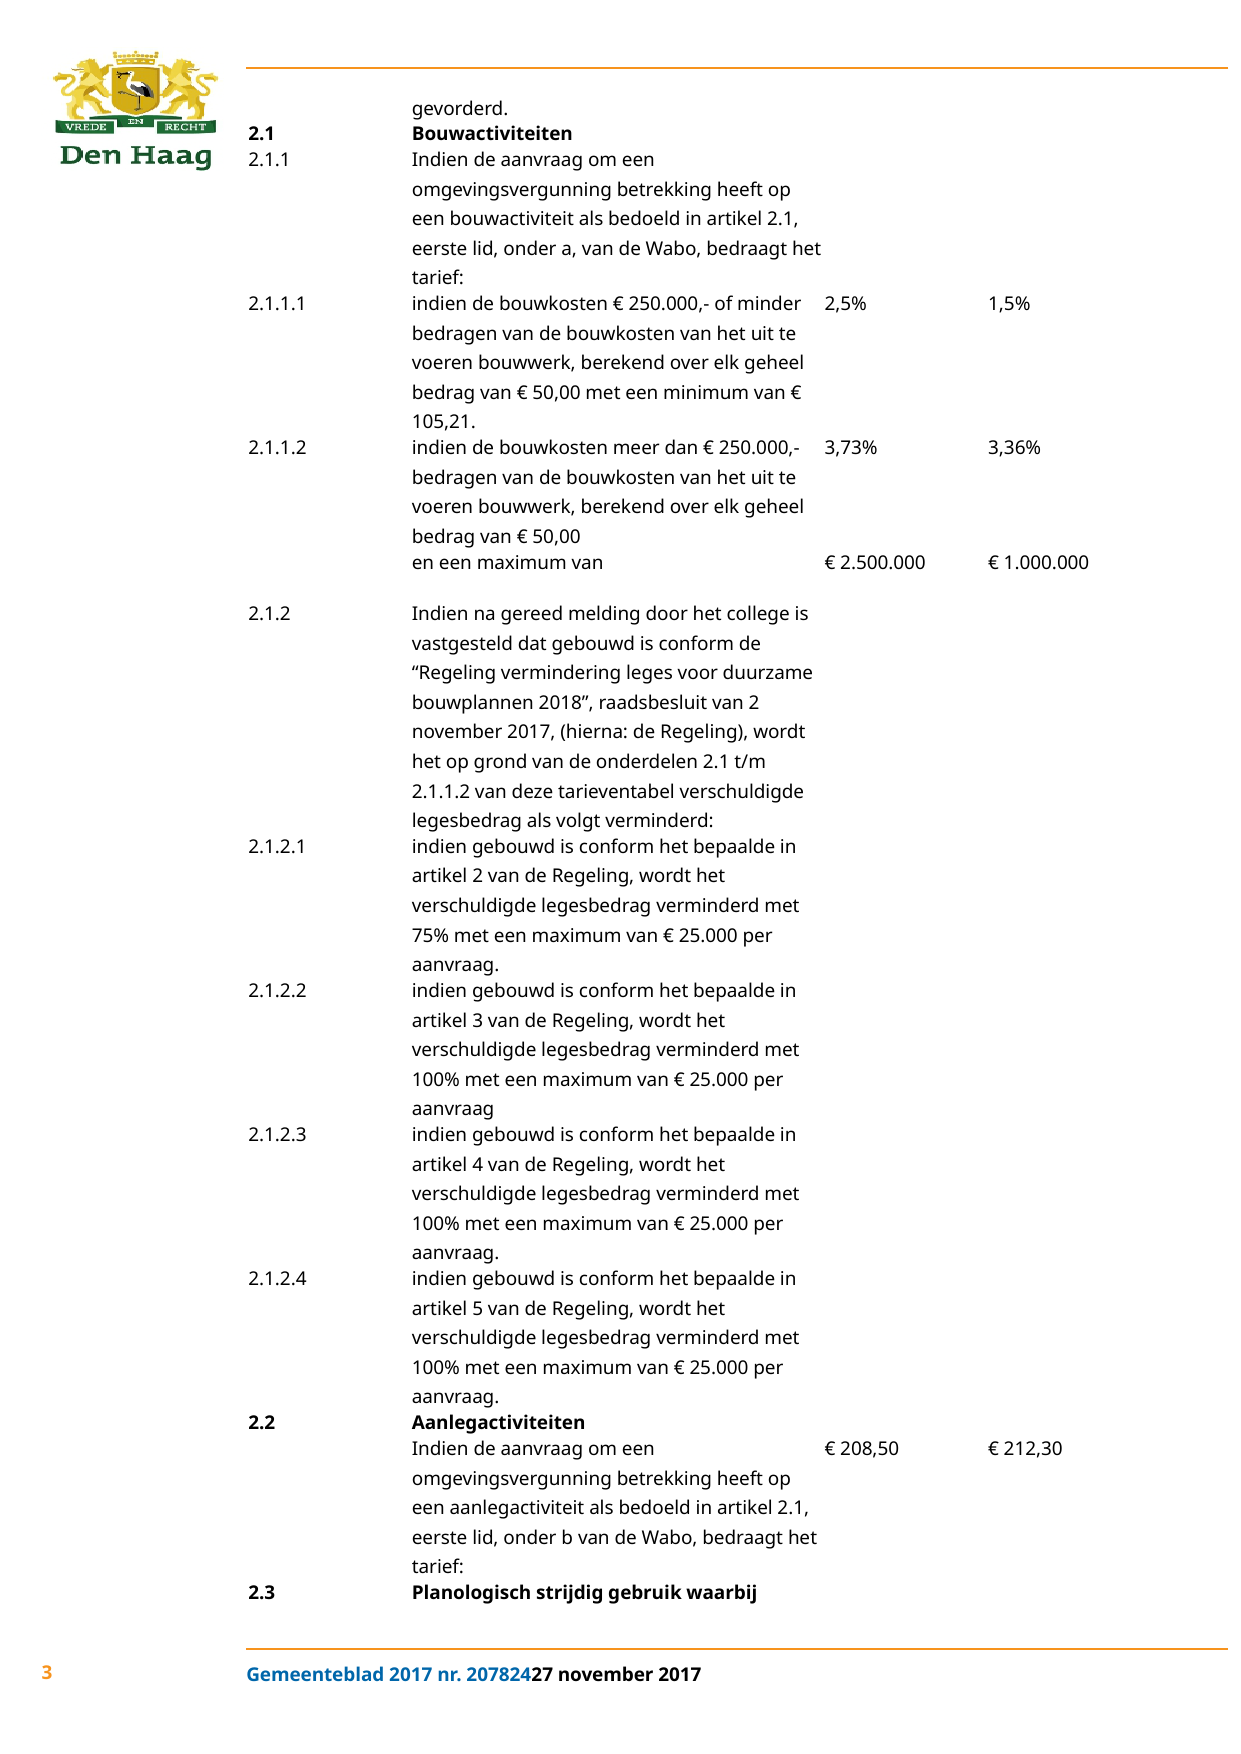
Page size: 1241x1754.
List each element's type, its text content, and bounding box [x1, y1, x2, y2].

table_cell [988, 121, 1152, 146]
table_cell indien gebouwd is conform het bepaalde in artikel 2 van de Regeling, wordt het verschuldigde legesbedrag verminderd met 75% met een maximum van € 25.000 per aanvraag. [412, 833, 824, 977]
table_cell Indien na gereed melding door het college is vastgesteld dat gebouwd is conform de “Regeling vermindering leges voor duurzame bouwplannen 2018”, raadsbesluit van 2 november 2017, (hierna: de Regeling), wordt het op grond van de onderdelen 2.1 t/m 2.1.1.2 van deze tarieventabel verschuldigde legesbedrag als volgt verminderd: [412, 600, 824, 833]
table_cell 2.3 [248, 1579, 412, 1605]
table_cell [824, 600, 988, 833]
table_cell Bouwactiviteiten [412, 121, 824, 146]
table_cell 3,36% [988, 434, 1152, 549]
table_cell indien de bouwkosten meer dan € 250.000,- bedragen van de bouwkosten van het uit te voeren bouwwerk, berekend over elk geheel bedrag van € 50,00 [412, 434, 824, 549]
table_cell indien gebouwd is conform het bepaalde in artikel 4 van de Regeling, wordt het verschuldigde legesbedrag verminderd met 100% met een maximum van € 25.000 per aanvraag. [412, 1121, 824, 1265]
table_cell [988, 95, 1152, 121]
table_cell 2.1.2.4 [248, 1265, 412, 1409]
table_cell [988, 575, 1152, 600]
table_cell indien gebouwd is conform het bepaalde in artikel 5 van de Regeling, wordt het verschuldigde legesbedrag verminderd met 100% met een maximum van € 25.000 per aanvraag. [412, 1265, 824, 1409]
table_cell 2.1.1.1 [248, 290, 412, 434]
table_cell [824, 977, 988, 1121]
table_cell 2.1.2.2 [248, 977, 412, 1121]
table_cell indien de bouwkosten € 250.000,- of minder bedragen van de bouwkosten van het uit te voeren bouwwerk, berekend over elk geheel bedrag van € 50,00 met een minimum van € 105,21. [412, 290, 824, 434]
table_cell 2.1.2.1 [248, 833, 412, 977]
table_cell [824, 1121, 988, 1265]
table_cell [988, 146, 1152, 290]
table_cell € 1.000.000 [988, 549, 1152, 574]
table_cell [248, 549, 412, 574]
table_cell 1,5% [988, 290, 1152, 434]
picture [41, 47, 231, 172]
table_cell 2.2 [248, 1409, 412, 1435]
table_cell Aanlegactiviteiten [412, 1409, 824, 1435]
table_cell [988, 833, 1152, 977]
table_cell 3,73% [824, 434, 988, 549]
table_cell [248, 95, 412, 121]
table_cell Planologisch strijdig gebruik waarbij [412, 1579, 824, 1605]
table_cell [248, 1435, 412, 1579]
table_cell [824, 575, 988, 600]
table_cell [824, 1265, 988, 1409]
table_cell [824, 833, 988, 977]
table_cell [412, 575, 824, 600]
table_cell 2.1.2.3 [248, 1121, 412, 1265]
table_cell Indien de aanvraag om een omgevingsvergunning betrekking heeft op een aanlegactiviteit als bedoeld in artikel 2.1, eerste lid, onder b van de Wabo, bedraagt het tarief: [412, 1435, 824, 1579]
table_cell en een maximum van [412, 549, 824, 574]
table_cell [988, 1121, 1152, 1265]
table_cell indien gebouwd is conform het bepaalde in artikel 3 van de Regeling, wordt het verschuldigde legesbedrag verminderd met 100% met een maximum van € 25.000 per aanvraag [412, 977, 824, 1121]
table_cell [824, 95, 988, 121]
table_cell gevorderd. [412, 95, 824, 121]
table_cell 2.1.1 [248, 146, 412, 290]
table_cell [824, 121, 988, 146]
table_cell 2.1 [248, 121, 412, 146]
table_cell Indien de aanvraag om een omgevingsvergunning betrekking heeft op een bouwactiviteit als bedoeld in artikel 2.1, eerste lid, onder a, van de Wabo, bedraagt het tarief: [412, 146, 824, 290]
table_cell [988, 1409, 1152, 1435]
table_cell € 212,30 [988, 1435, 1152, 1579]
table_cell [988, 1579, 1152, 1605]
table_cell 2.1.2 [248, 600, 412, 833]
table_cell [824, 146, 988, 290]
table_cell [824, 1409, 988, 1435]
table_cell € 2.500.000 [824, 549, 988, 574]
table_cell [988, 600, 1152, 833]
table_cell [824, 1579, 988, 1605]
table_cell 2,5% [824, 290, 988, 434]
table_cell [988, 1265, 1152, 1409]
table_cell [248, 575, 412, 600]
table_cell [988, 977, 1152, 1121]
table_cell 2.1.1.2 [248, 434, 412, 549]
table_cell € 208,50 [824, 1435, 988, 1579]
